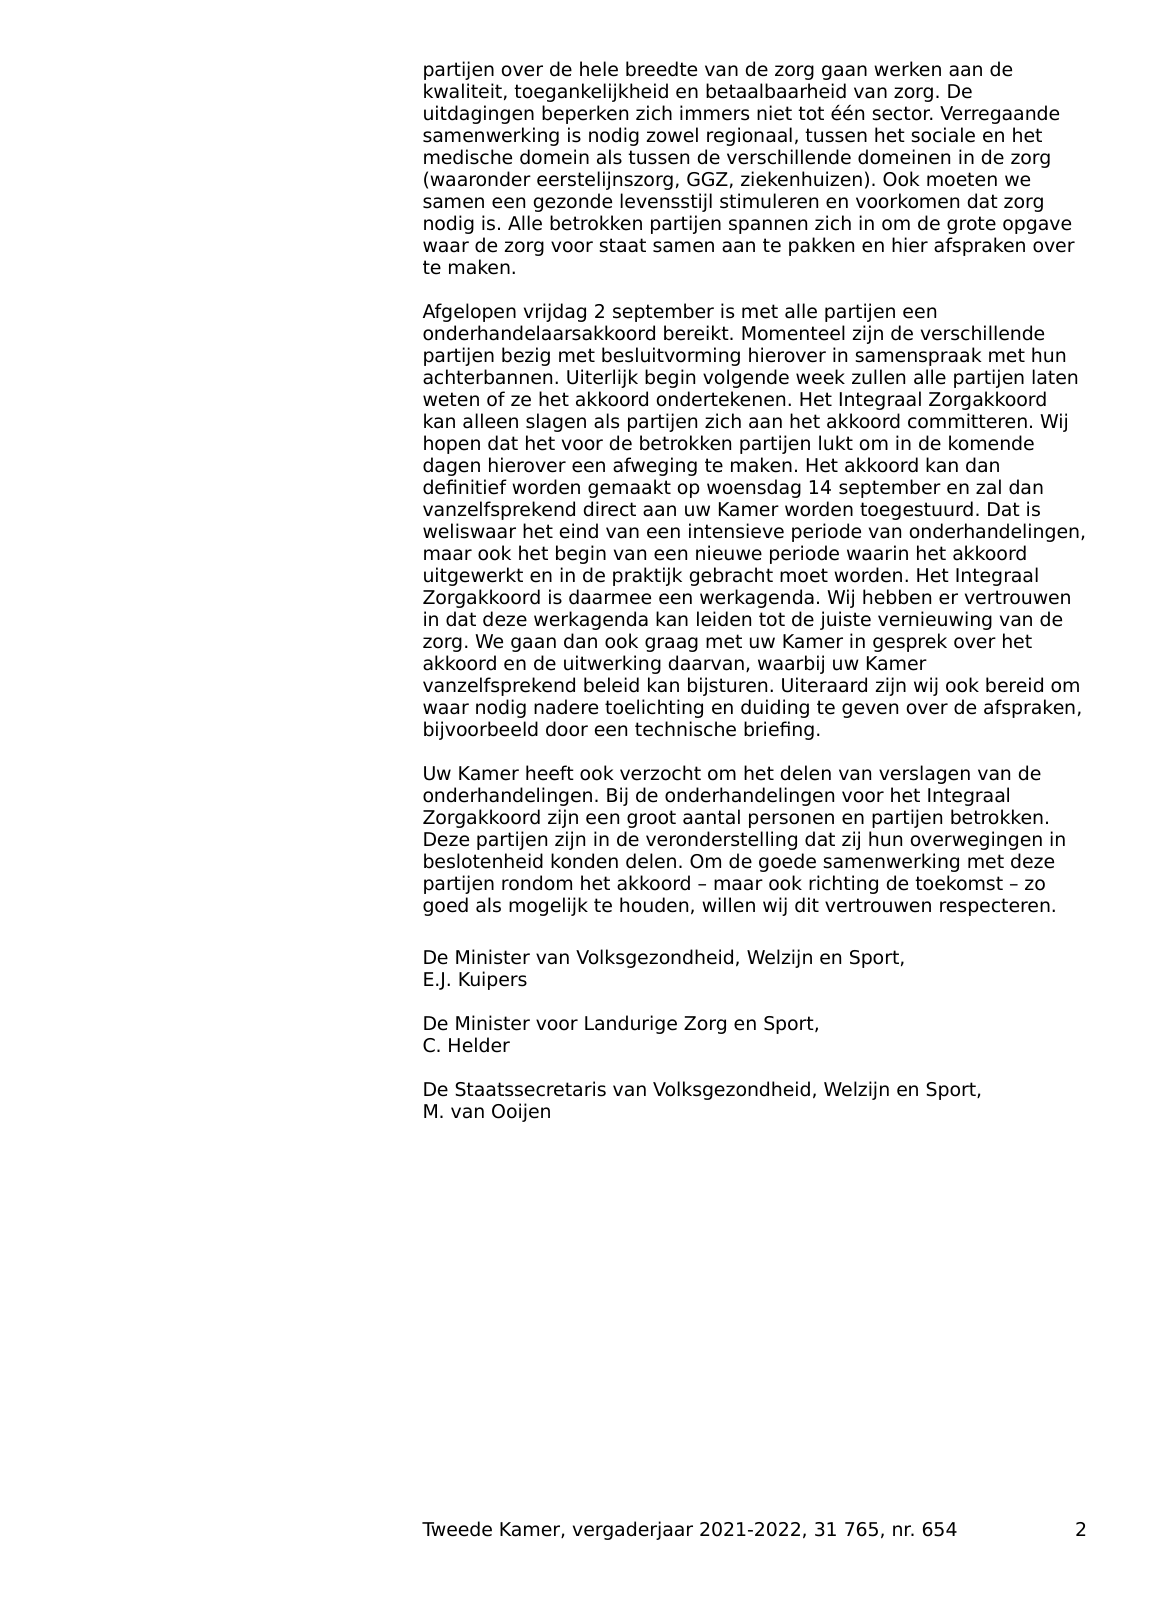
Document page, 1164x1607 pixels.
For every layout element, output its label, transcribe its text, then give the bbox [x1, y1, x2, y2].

text Uw Kamer heeft ook verzocht om het delen van verslagen van de onderhandelingen. Bij de onderhandelingen voor het Integraal Zorgakkoord zijn een groot aantal personen en partijen betrokken. Deze partijen zijn in de veronderstelling dat zij hun overwegingen in beslotenheid konden delen. Om de goede samenwerking met deze partijen rondom het akkoord – maar ook richting de toekomst – zo goed als mogelijk te houden, willen wij dit vertrouwen respecteren. [422, 763, 1087, 917]
text De Minister van Volksgezondheid, Welzijn en Sport, E.J. Kuipers [422, 947, 1087, 991]
text De Minister voor Landurige Zorg en Sport, C. Helder [422, 1013, 1087, 1057]
text partijen over de hele breedte van de zorg gaan werken aan de kwaliteit, toegankelijkheid en betaalbaarheid van zorg. De uitdagingen beperken zich immers niet tot één sector. Verregaande samenwerking is nodig zowel regionaal, tussen het sociale en het medische domein als tussen de verschillende domeinen in de zorg (waaronder eerstelijnszorg, GGZ, ziekenhuizen). Ook moeten we samen een gezonde levensstijl stimuleren en voorkomen dat zorg nodig is. Alle betrokken partijen spannen zich in om de grote opgave waar de zorg voor staat samen aan te pakken en hier afspraken over te maken. [422, 59, 1087, 279]
text De Staatssecretaris van Volksgezondheid, Welzijn en Sport, M. van Ooijen [422, 1079, 1087, 1123]
text Afgelopen vrijdag 2 september is met alle partijen een onderhandelaarsakkoord bereikt. Momenteel zijn de verschillende partijen bezig met besluitvorming hierover in samenspraak met hun achterbannen. Uiterlijk begin volgende week zullen alle partijen laten weten of ze het akkoord ondertekenen. Het Integraal Zorgakkoord kan alleen slagen als partijen zich aan het akkoord committeren. Wij hopen dat het voor de betrokken partijen lukt om in de komende dagen hierover een afweging te maken. Het akkoord kan dan definitief worden gemaakt op woensdag 14 september en zal dan vanzelfsprekend direct aan uw Kamer worden toegestuurd. Dat is weliswaar het eind van een intensieve periode van onderhandelingen, maar ook het begin van een nieuwe periode waarin het akkoord uitgewerkt en in de praktijk gebracht moet worden. Het Integraal Zorgakkoord is daarmee een werkagenda. Wij hebben er vertrouwen in dat deze werkagenda kan leiden tot de juiste vernieuwing van de zorg. We gaan dan ook graag met uw Kamer in gesprek over het akkoord en de uitwerking daarvan, waarbij uw Kamer vanzelfsprekend beleid kan bijsturen. Uiteraard zijn wij ook bereid om waar nodig nadere toelichting en duiding te geven over de afspraken, bijvoorbeeld door een technische briefing. [422, 301, 1087, 741]
